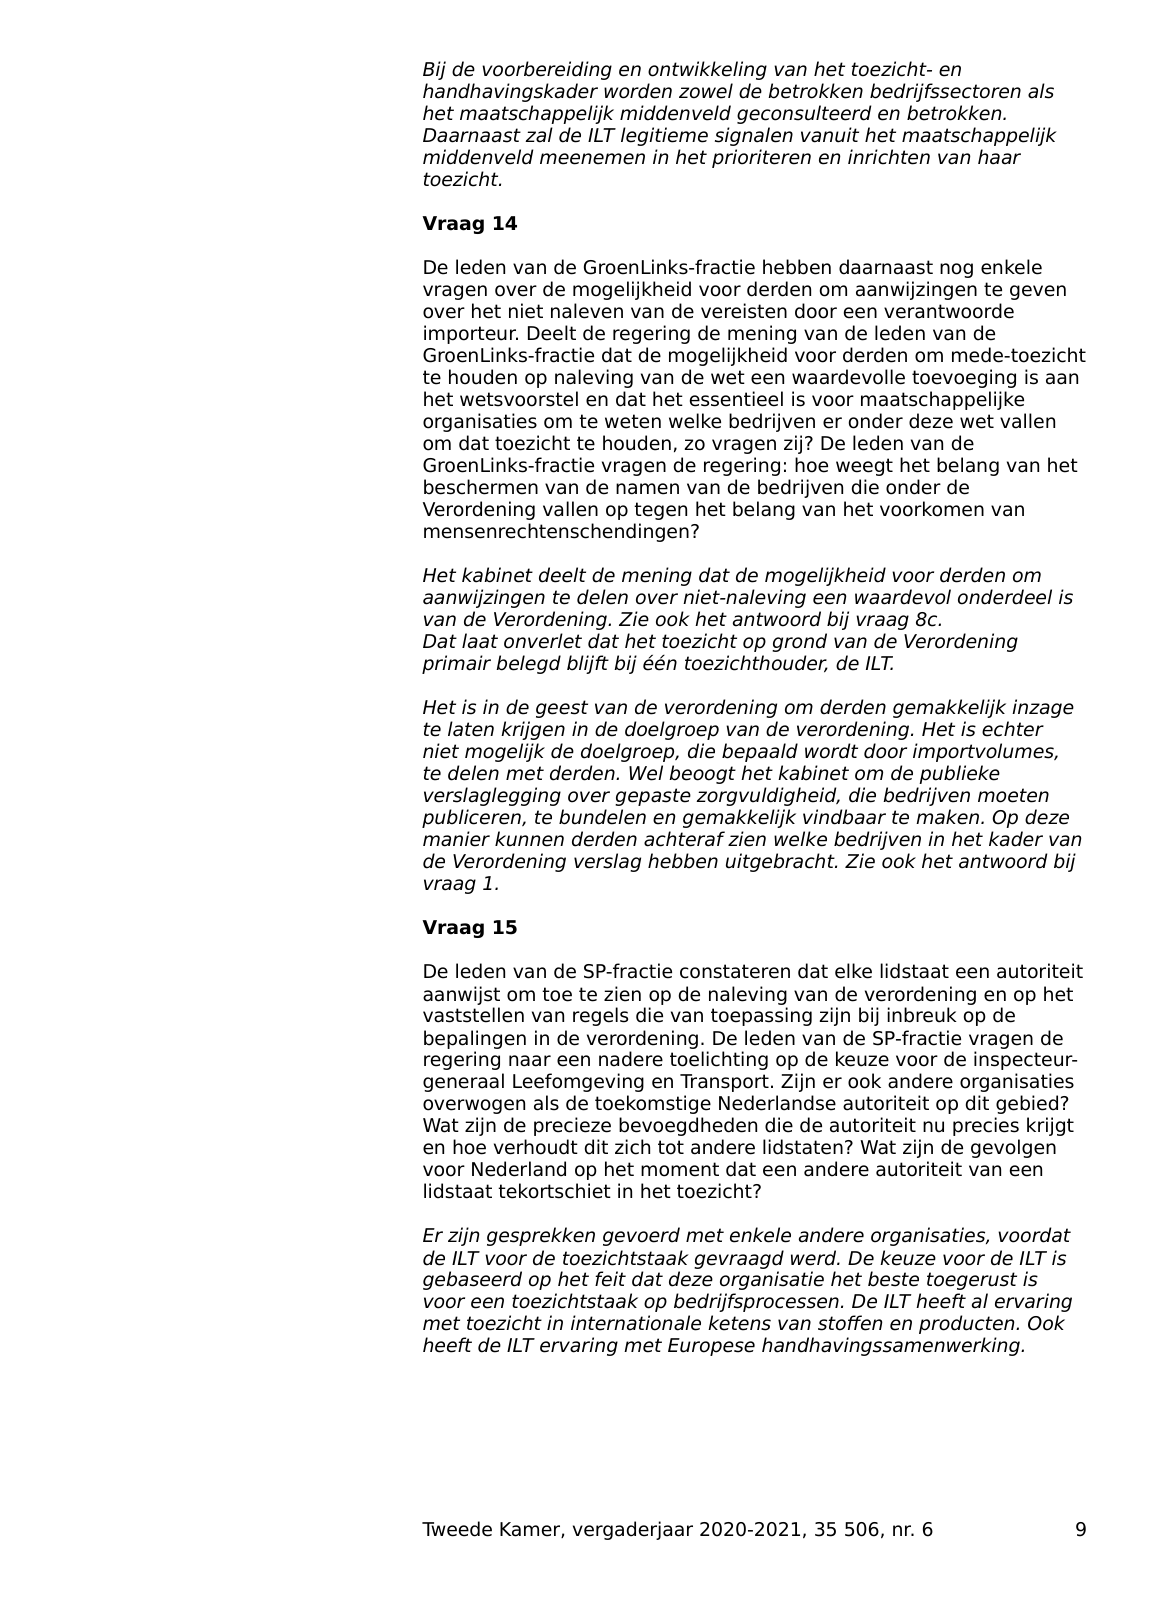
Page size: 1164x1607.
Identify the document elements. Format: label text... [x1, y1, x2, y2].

text Daarnaast zal de ILT legitieme signalen vanuit het maatschappelijk middenveld meenemen in het prioriteren en inrichten van haar toezicht. [422, 125, 1087, 191]
subtitle Vraag 14 [422, 213, 1087, 235]
text De leden van de GroenLinks-fractie hebben daarnaast nog enkele vragen over de mogelijkheid voor derden om aanwijzingen te geven over het niet naleven van de vereisten door een verantwoorde importeur. Deelt de regering de mening van de leden van de GroenLinks-fractie dat de mogelijkheid voor derden om mede-toezicht te houden op naleving van de wet een waardevolle toevoeging is aan het wetsvoorstel en dat het essentieel is voor maatschappelijke organisaties om te weten welke bedrijven er onder deze wet vallen om dat toezicht te houden, zo vragen zij? De leden van de GroenLinks-fractie vragen de regering: hoe weegt het belang van het beschermen van de namen van de bedrijven die onder de Verordening vallen op tegen het belang van het voorkomen van mensenrechtenschendingen? [422, 257, 1087, 543]
text Het kabinet deelt de mening dat de mogelijkheid voor derden om aanwijzingen te delen over niet-naleving een waardevol onderdeel is van de Verordening. Zie ook het antwoord bij vraag 8c. [422, 565, 1087, 631]
subtitle Vraag 15 [422, 917, 1087, 939]
text De leden van de SP-fractie constateren dat elke lidstaat een autoriteit aanwijst om toe te zien op de naleving van de verordening en op het vaststellen van regels die van toepassing zijn bij inbreuk op de bepalingen in de verordening. De leden van de SP-fractie vragen de regering naar een nadere toelichting op de keuze voor de inspecteur-generaal Leefomgeving en Transport. Zijn er ook andere organisaties overwogen als de toekomstige Nederlandse autoriteit op dit gebied? Wat zijn de precieze bevoegdheden die de autoriteit nu precies krijgt en hoe verhoudt dit zich tot andere lidstaten? Wat zijn de gevolgen voor Nederland op het moment dat een andere autoriteit van een lidstaat tekortschiet in het toezicht? [422, 961, 1087, 1203]
text Er zijn gesprekken gevoerd met enkele andere organisaties, voordat de ILT voor de toezichtstaak gevraagd werd. De keuze voor de ILT is gebaseerd op het feit dat deze organisatie het beste toegerust is voor een toezichtstaak op bedrijfsprocessen. De ILT heeft al ervaring met toezicht in internationale ketens van stoffen en producten. Ook heeft de ILT ervaring met Europese handhavingssamenwerking. [422, 1225, 1087, 1357]
text Dat laat onverlet dat het toezicht op grond van de Verordening primair belegd blijft bij één toezichthouder, de ILT. [422, 631, 1087, 675]
text Bij de voorbereiding en ontwikkeling van het toezicht- en handhavingskader worden zowel de betrokken bedrijfssectoren als het maatschappelijk middenveld geconsulteerd en betrokken. [422, 59, 1087, 125]
text Het is in de geest van de verordening om derden gemakkelijk inzage te laten krijgen in de doelgroep van de verordening. Het is echter niet mogelijk de doelgroep, die bepaald wordt door importvolumes, te delen met derden. Wel beoogt het kabinet om de publieke verslaglegging over gepaste zorgvuldigheid, die bedrijven moeten publiceren, te bundelen en gemakkelijk vindbaar te maken. Op deze manier kunnen derden achteraf zien welke bedrijven in het kader van de Verordening verslag hebben uitgebracht. Zie ook het antwoord bij vraag 1. [422, 697, 1087, 895]
